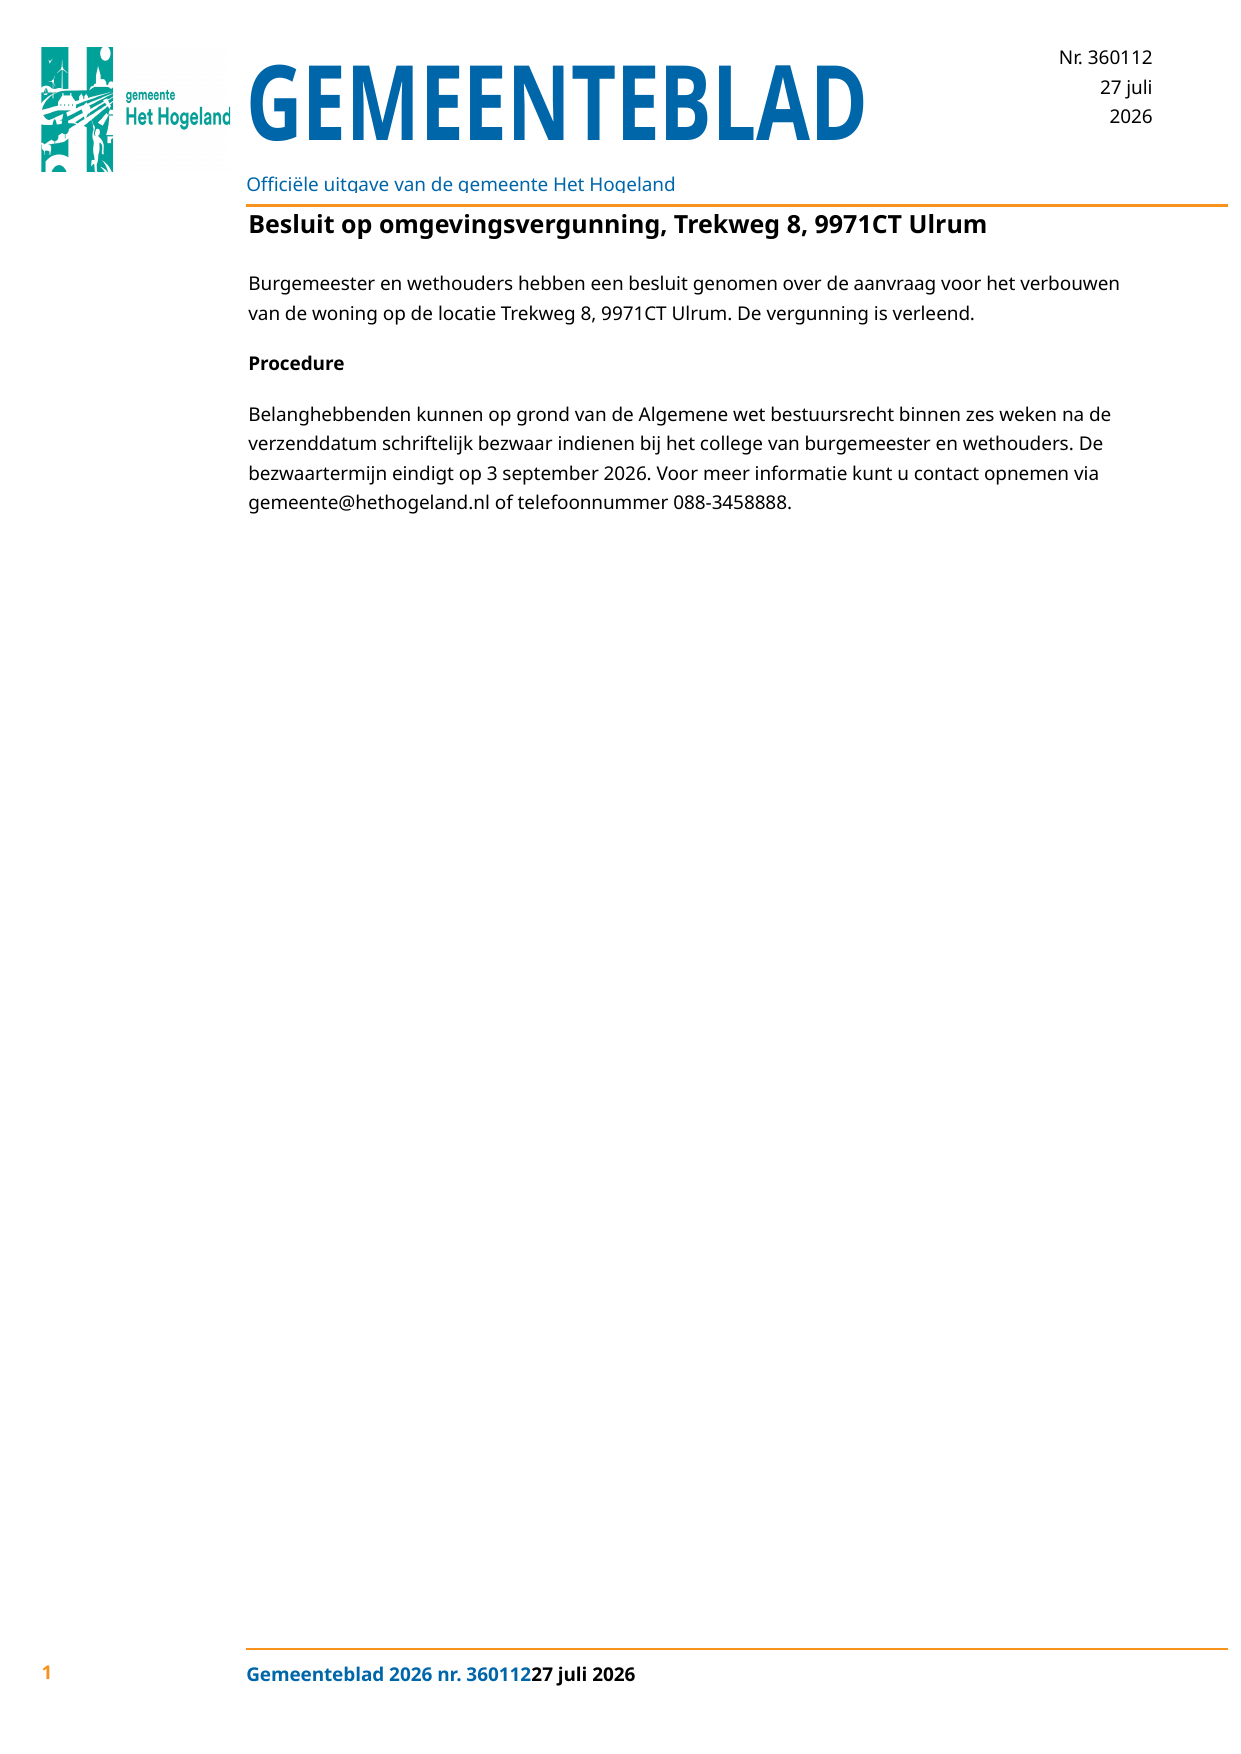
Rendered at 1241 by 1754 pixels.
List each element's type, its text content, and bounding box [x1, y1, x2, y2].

picture [41, 47, 231, 172]
text Belanghebbenden kunnen op grond van de Algemene wet bestuursrecht binnen zes weken na de verzenddatum schriftelijk bezwaar indienen bij het college van burgemeester en wethouders. De bezwaartermijn eindigt op 3 september 2026. Voor meer informatie kunt u contact opnemen via gemeente@hethogeland.nl of telefoonnummer 088-3458888. [248, 401, 1152, 515]
text Besluit op omgevingsvergunning, Trekweg 8, 9971CT Ulrum [248, 207, 1152, 241]
text Procedure [248, 350, 1152, 376]
text Burgemeester en wethouders hebben een besluit genomen over de aanvraag voor het verbouwen van de woning op de locatie Trekweg 8, 9971CT Ulrum. De vergunning is verleend. [248, 270, 1152, 326]
